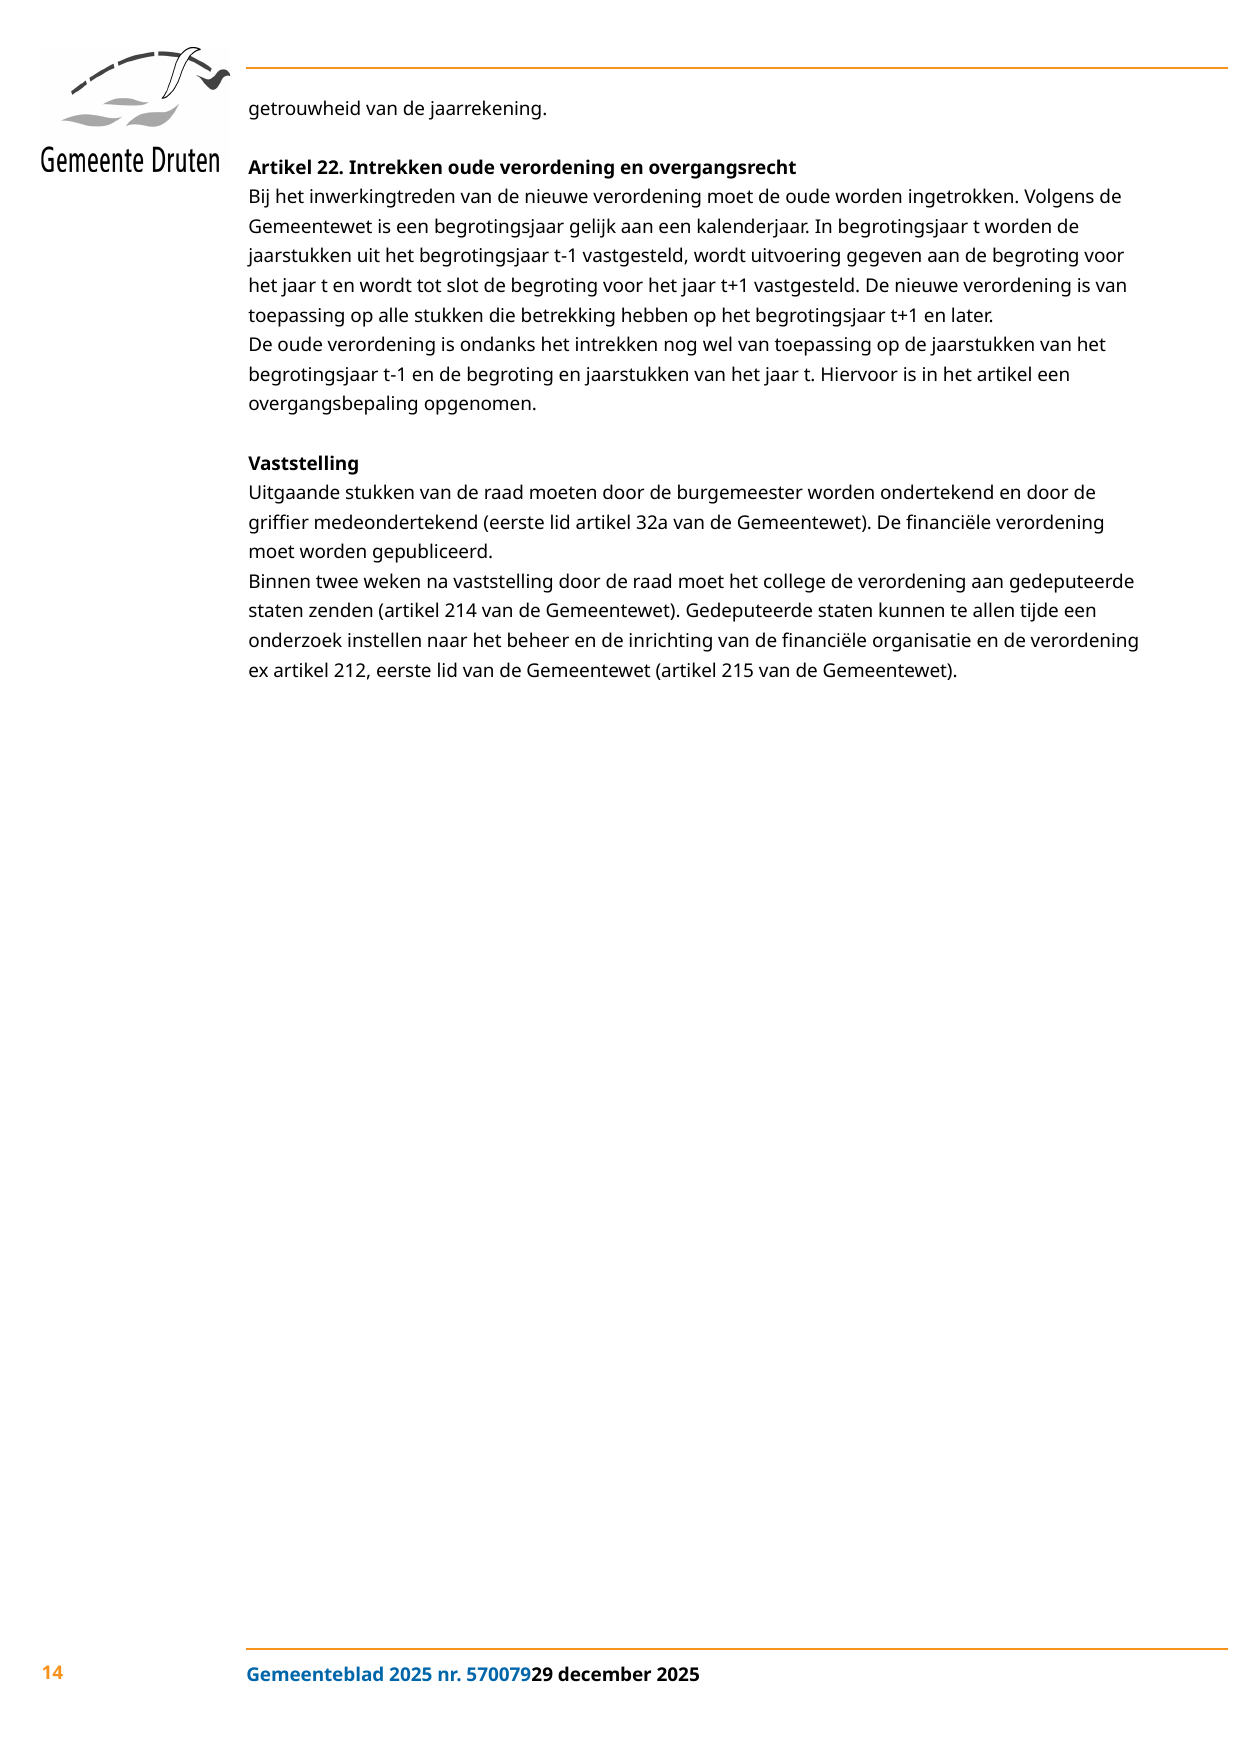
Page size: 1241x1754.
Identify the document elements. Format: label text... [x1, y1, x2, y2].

text Binnen twee weken na vaststelling door de raad moet het college de verordening aan gedeputeerde staten zenden (artikel 214 van de Gemeentewet). Gedeputeerde staten kunnen te allen tijde een onderzoek instellen naar het beheer en de inrichting van de financiële organisatie en de verordening ex artikel 212, eerste lid van de Gemeentewet (artikel 215 van de Gemeentewet). [248, 568, 1152, 683]
text Uitgaande stukken van de raad moeten door de burgemeester worden ondertekend en door de griffier medeondertekend (eerste lid artikel 32a van de Gemeentewet). De financiële verordening moet worden gepubliceerd. [248, 479, 1152, 564]
text De oude verordening is ondanks het intrekken nog wel van toepassing op de jaarstukken van het begrotingsjaar t-1 en de begroting en jaarstukken van het jaar t. Hiervoor is in het artikel een overgangsbepaling opgenomen. [248, 331, 1152, 416]
text Vaststelling [248, 450, 1152, 476]
text getrouwheid van de jaarrekening. [248, 95, 1152, 121]
picture [41, 47, 231, 172]
text Artikel 22. Intrekken oude verordening en overgangsrecht [248, 154, 1152, 180]
text Bij het inwerkingtreden van de nieuwe verordening moet de oude worden ingetrokken. Volgens de Gemeentewet is een begrotingsjaar gelijk aan een kalenderjaar. In begrotingsjaar t worden de jaarstukken uit het begrotingsjaar t-1 vastgesteld, wordt uitvoering gegeven aan de begroting voor het jaar t en wordt tot slot de begroting voor het jaar t+1 vastgesteld. De nieuwe verordening is van toepassing op alle stukken die betrekking hebben op het begrotingsjaar t+1 en later. [248, 183, 1152, 328]
